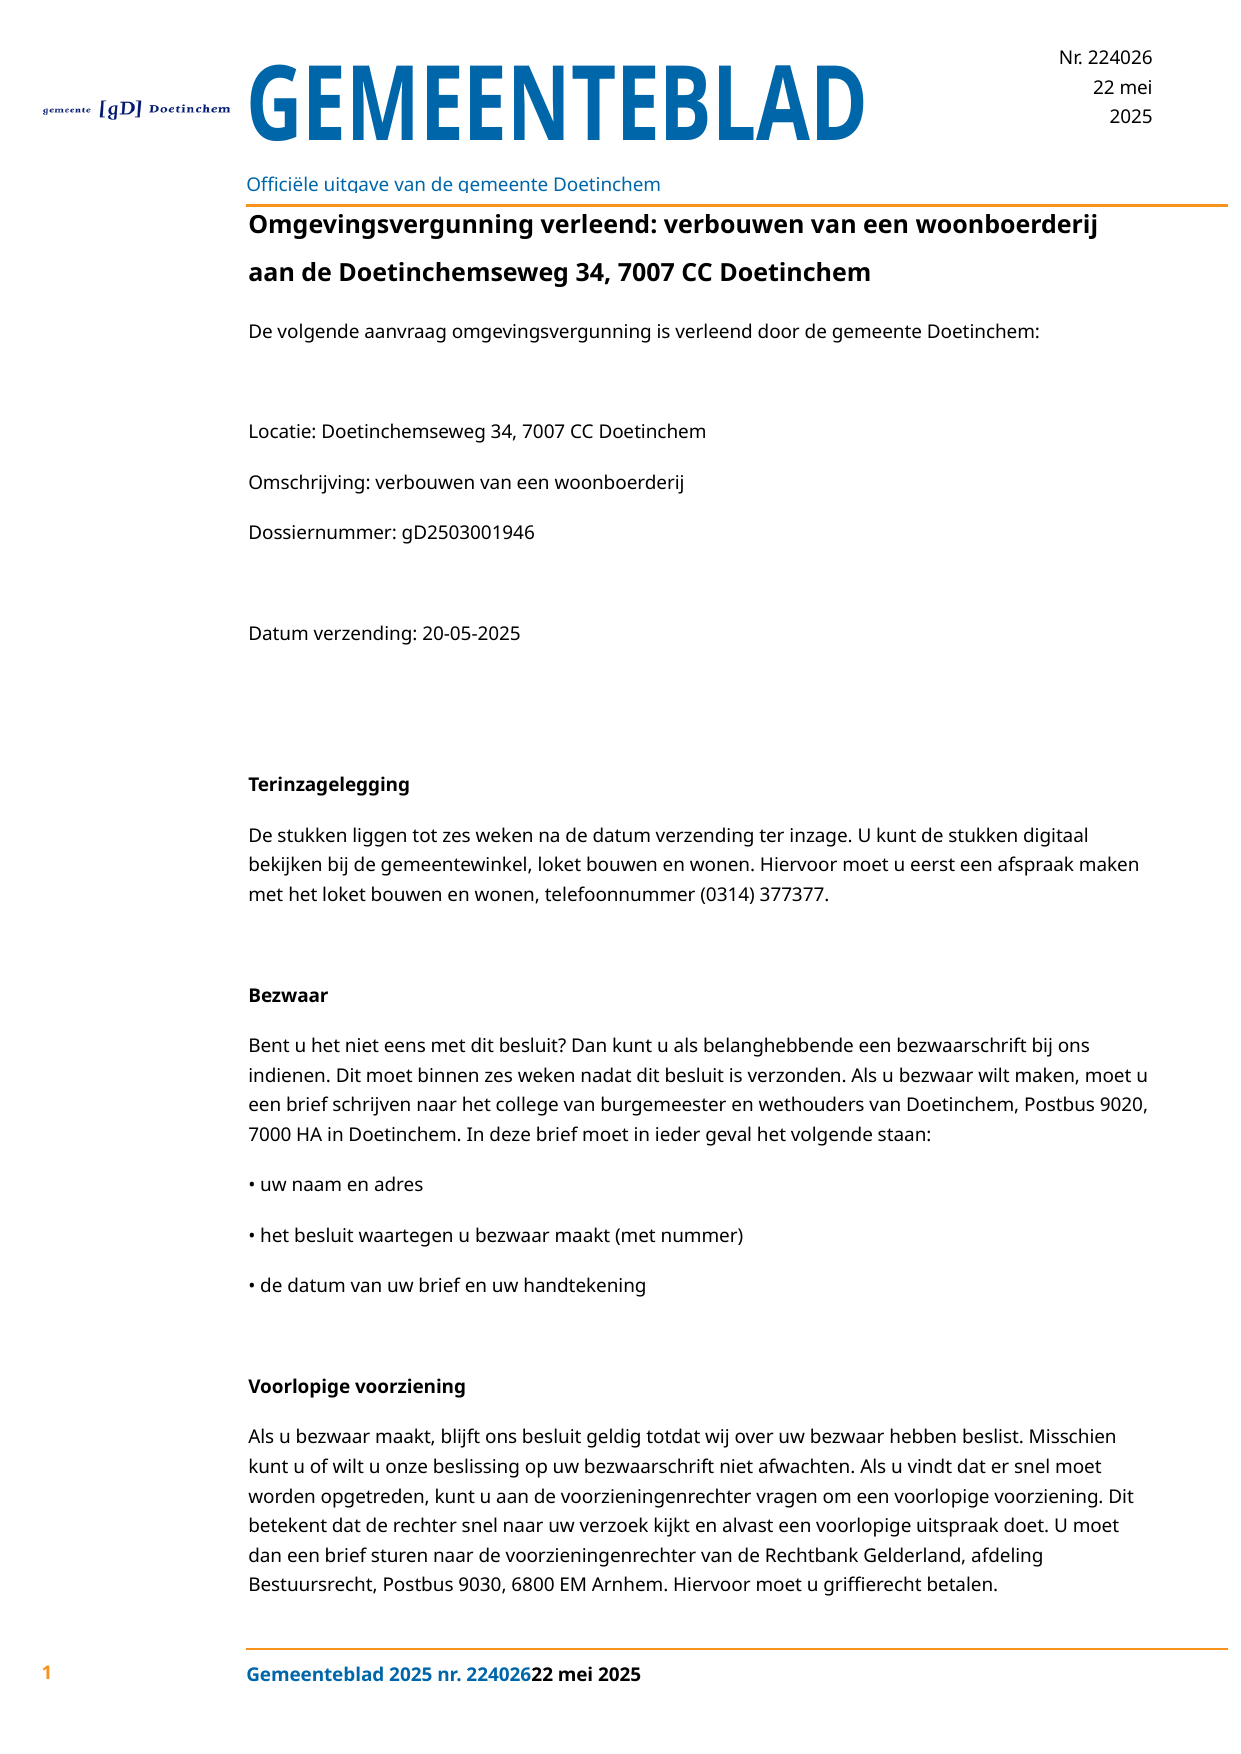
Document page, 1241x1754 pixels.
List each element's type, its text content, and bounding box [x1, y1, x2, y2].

text Omgevingsvergunning verleend: verbouwen van een woonboerderij aan de Doetinchemseweg 34, 7007 CC Doetinchem [248, 207, 1152, 288]
text Voorlopige voorziening [248, 1373, 1152, 1399]
text De stukken liggen tot zes weken na de datum verzending ter inzage. U kunt de stukken digitaal bekijken bij de gemeentewinkel, loket bouwen en wonen. Hiervoor moet u eerst een afspraak maken met het loket bouwen en wonen, telefoonnummer (0314) 377377. [248, 822, 1152, 907]
text • het besluit waartegen u bezwaar maakt (met nummer) [248, 1222, 1152, 1248]
text Terinzagelegging [248, 772, 1152, 797]
text Datum verzending: 20-05-2025 [248, 620, 1152, 646]
text De volgende aanvraag omgevingsvergunning is verleend door de gemeente Doetinchem: [248, 318, 1152, 344]
text Locatie: Doetinchemseweg 34, 7007 CC Doetinchem [248, 419, 1152, 444]
text • de datum van uw brief en uw handtekening [248, 1272, 1152, 1298]
text Dossiernummer: gD2503001946 [248, 519, 1152, 545]
text Bezwaar [248, 982, 1152, 1008]
text Als u bezwaar maakt, blijft ons besluit geldig totdat wij over uw bezwaar hebben beslist. Misschien kunt u of wilt u onze beslissing op uw bezwaarschrift niet afwachten. Als u vindt dat er snel moet worden opgetreden, kunt u aan de voorzieningenrechter vragen om een voorlopige voorziening. Dit betekent dat de rechter snel naar uw verzoek kijkt en alvast een voorlopige uitspraak doet. U moet dan een brief sturen naar de voorzieningenrechter van de Rechtbank Gelderland, afdeling Bestuursrecht, Postbus 9030, 6800 EM Arnhem. Hiervoor moet u griffierecht betalen. [248, 1424, 1152, 1597]
text • uw naam en adres [248, 1172, 1152, 1197]
text Bent u het niet eens met dit besluit? Dan kunt u als belanghebbende een bezwaarschrift bij ons indienen. Dit moet binnen zes weken nadat dit besluit is verzonden. Als u bezwaar wilt maken, moet u een brief schrijven naar het college van burgemeester en wethouders van Doetinchem, Postbus 9020, 7000 HA in Doetinchem. In deze brief moet in ieder geval het volgende staan: [248, 1032, 1152, 1147]
picture [41, 47, 231, 172]
text Omschrijving: verbouwen van een woonboerderij [248, 469, 1152, 495]
